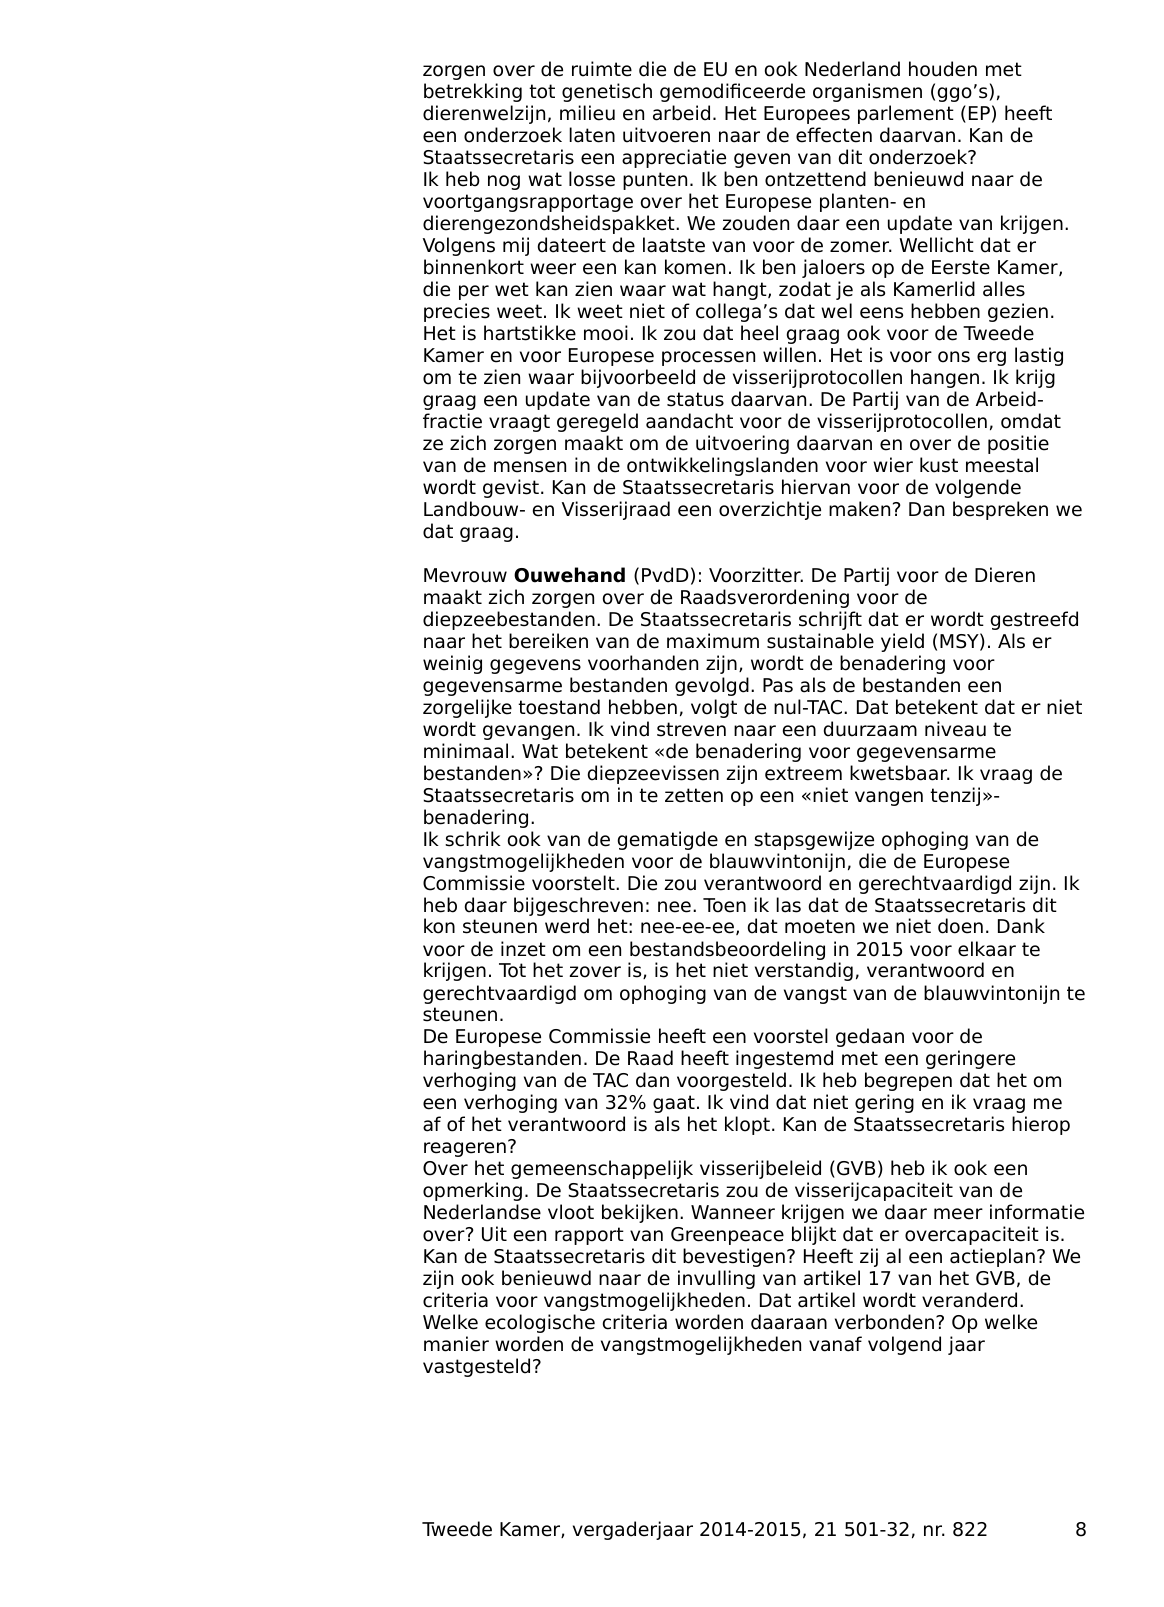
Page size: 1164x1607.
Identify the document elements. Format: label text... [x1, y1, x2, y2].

text Ik heb nog wat losse punten. Ik ben ontzettend benieuwd naar de voortgangsrapportage over het Europese planten- en dierengezondsheidspakket. We zouden daar een update van krijgen. Volgens mij dateert de laatste van voor de zomer. Wellicht dat er binnenkort weer een kan komen. Ik ben jaloers op de Eerste Kamer, die per wet kan zien waar wat hangt, zodat je als Kamerlid alles precies weet. Ik weet niet of collega’s dat wel eens hebben gezien. Het is hartstikke mooi. Ik zou dat heel graag ook voor de Tweede Kamer en voor Europese processen willen. Het is voor ons erg lastig om te zien waar bijvoorbeeld de visserijprotocollen hangen. Ik krijg graag een update van de status daarvan. De Partij van de Arbeid-fractie vraagt geregeld aandacht voor de visserijprotocollen, omdat ze zich zorgen maakt om de uitvoering daarvan en over de positie van de mensen in de ontwikkelingslanden voor wier kust meestal wordt gevist. Kan de Staatssecretaris hiervan voor de volgende Landbouw- en Visserijraad een overzichtje maken? Dan bespreken we dat graag. [422, 169, 1087, 543]
text Ik schrik ook van de gematigde en stapsgewijze ophoging van de vangstmogelijkheden voor de blauwvintonijn, die de Europese Commissie voorstelt. Die zou verantwoord en gerechtvaardigd zijn. Ik heb daar bijgeschreven: nee. Toen ik las dat de Staatssecretaris dit kon steunen werd het: nee-ee-ee, dat moeten we niet doen. Dank voor de inzet om een bestandsbeoordeling in 2015 voor elkaar te krijgen. Tot het zover is, is het niet verstandig, verantwoord en gerechtvaardigd om ophoging van de vangst van de blauwvintonijn te steunen. [422, 828, 1087, 1026]
text Over het gemeenschappelijk visserijbeleid (GVB) heb ik ook een opmerking. De Staatssecretaris zou de visserijcapaciteit van de Nederlandse vloot bekijken. Wanneer krijgen we daar meer informatie over? Uit een rapport van Greenpeace blijkt dat er overcapaciteit is. Kan de Staatssecretaris dit bevestigen? Heeft zij al een actieplan? We zijn ook benieuwd naar de invulling van artikel 17 van het GVB, de criteria voor vangstmogelijkheden. Dat artikel wordt veranderd. Welke ecologische criteria worden daaraan verbonden? Op welke manier worden de vangstmogelijkheden vanaf volgend jaar vastgesteld? [422, 1158, 1087, 1378]
text zorgen over de ruimte die de EU en ook Nederland houden met betrekking tot genetisch gemodificeerde organismen (ggo’s), dierenwelzijn, milieu en arbeid. Het Europees parlement (EP) heeft een onderzoek laten uitvoeren naar de effecten daarvan. Kan de Staatssecretaris een appreciatie geven van dit onderzoek? [422, 59, 1087, 169]
text Mevrouw Ouwehand (PvdD): Voorzitter. De Partij voor de Dieren maakt zich zorgen over de Raadsverordening voor de diepzeebestanden. De Staatssecretaris schrijft dat er wordt gestreefd naar het bereiken van de maximum sustainable yield (MSY). Als er weinig gegevens voorhanden zijn, wordt de benadering voor gegevensarme bestanden gevolgd. Pas als de bestanden een zorgelijke toestand hebben, volgt de nul-TAC. Dat betekent dat er niet wordt gevangen. Ik vind streven naar een duurzaam niveau te minimaal. Wat betekent «de benadering voor gegevensarme bestanden»? Die diepzeevissen zijn extreem kwetsbaar. Ik vraag de Staatssecretaris om in te zetten op een «niet vangen tenzij»-benadering. [422, 565, 1087, 828]
text De Europese Commissie heeft een voorstel gedaan voor de haringbestanden. De Raad heeft ingestemd met een geringere verhoging van de TAC dan voorgesteld. Ik heb begrepen dat het om een verhoging van 32% gaat. Ik vind dat niet gering en ik vraag me af of het verantwoord is als het klopt. Kan de Staatssecretaris hierop reageren? [422, 1026, 1087, 1158]
